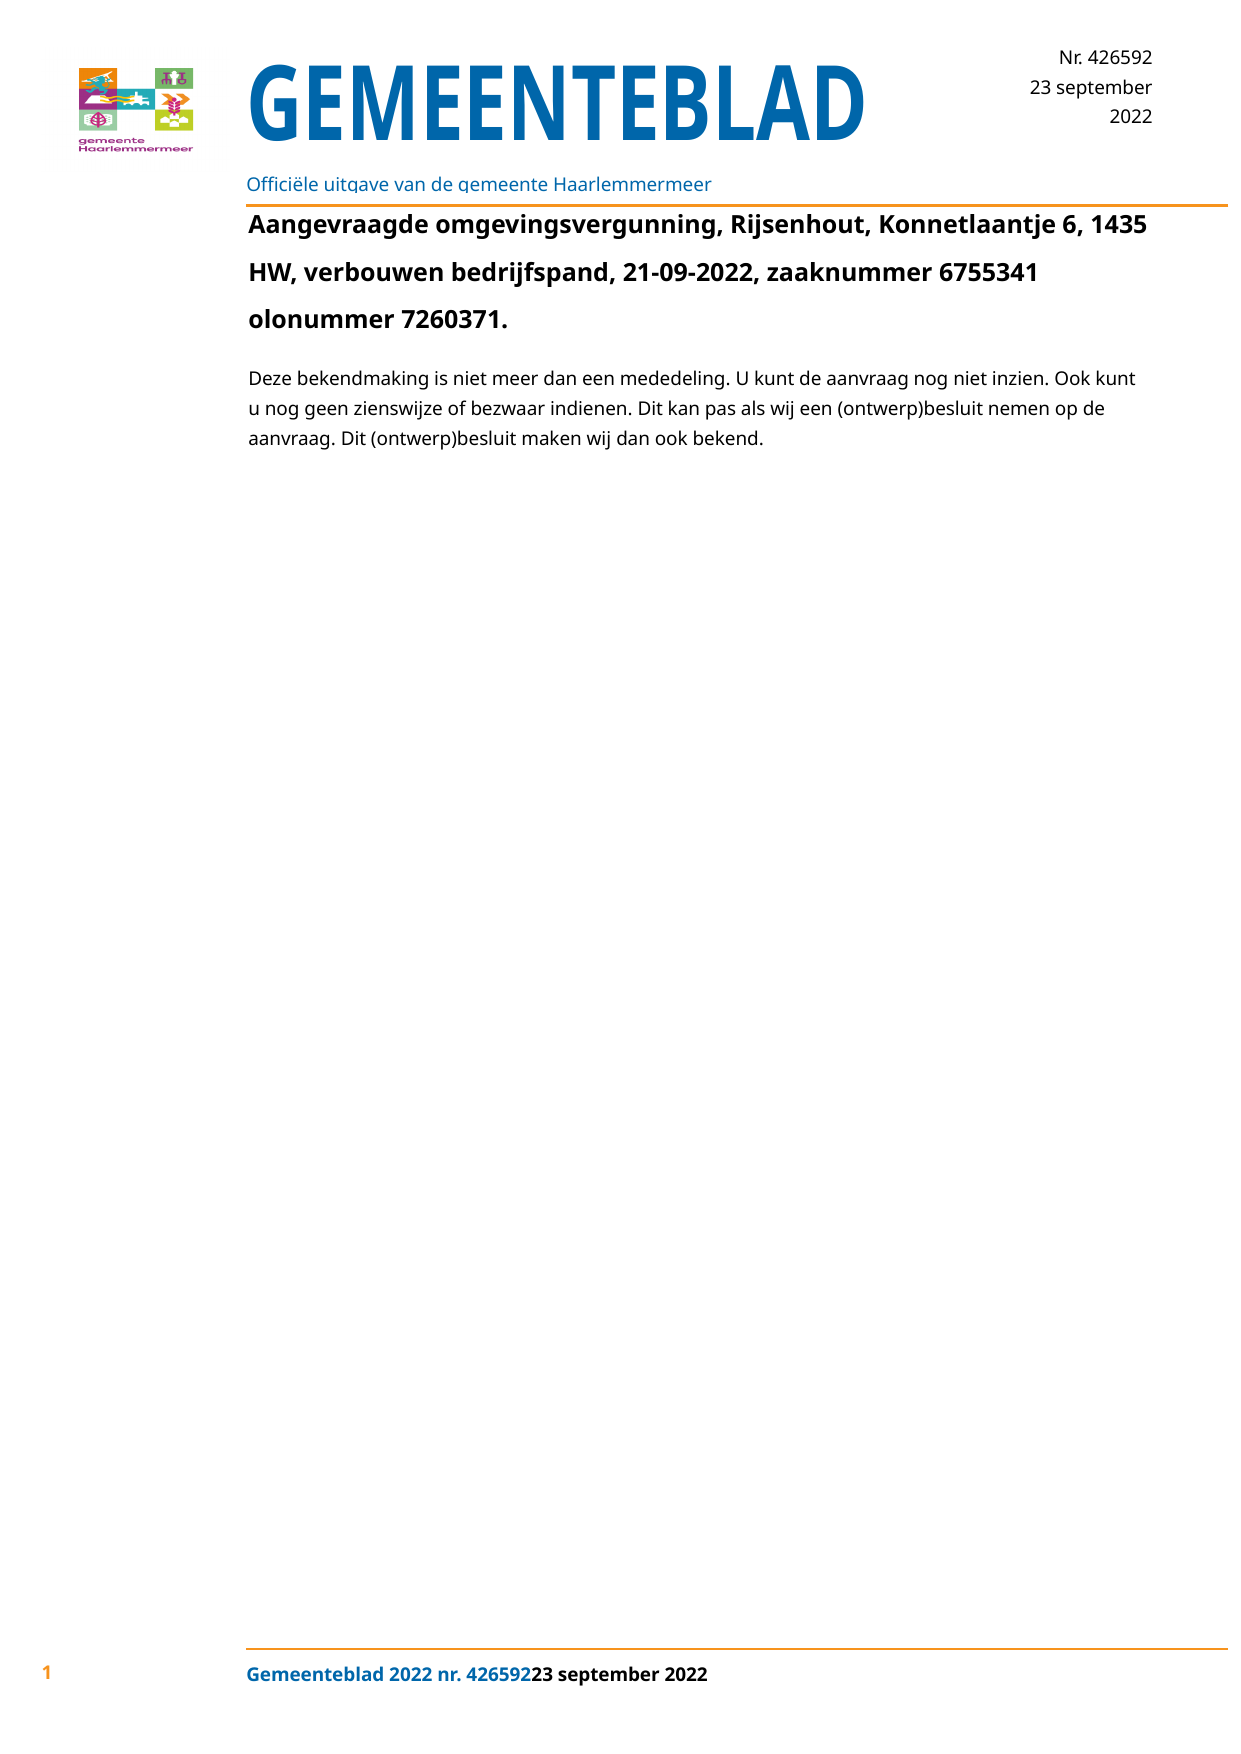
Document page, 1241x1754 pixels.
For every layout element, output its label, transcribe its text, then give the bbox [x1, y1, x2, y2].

picture [41, 47, 231, 172]
text Deze bekendmaking is niet meer dan een mededeling. U kunt de aanvraag nog niet inzien. Ook kunt u nog geen zienswijze of bezwaar indienen. Dit kan pas als wij een (ontwerp)besluit nemen op de aanvraag. Dit (ontwerp)besluit maken wij dan ook bekend. [248, 366, 1152, 450]
text Aangevraagde omgevingsvergunning, Rijsenhout, Konnetlaantje 6, 1435 HW, verbouwen bedrijfspand, 21-09-2022, zaaknummer 6755341 olonummer 7260371. [248, 207, 1152, 336]
